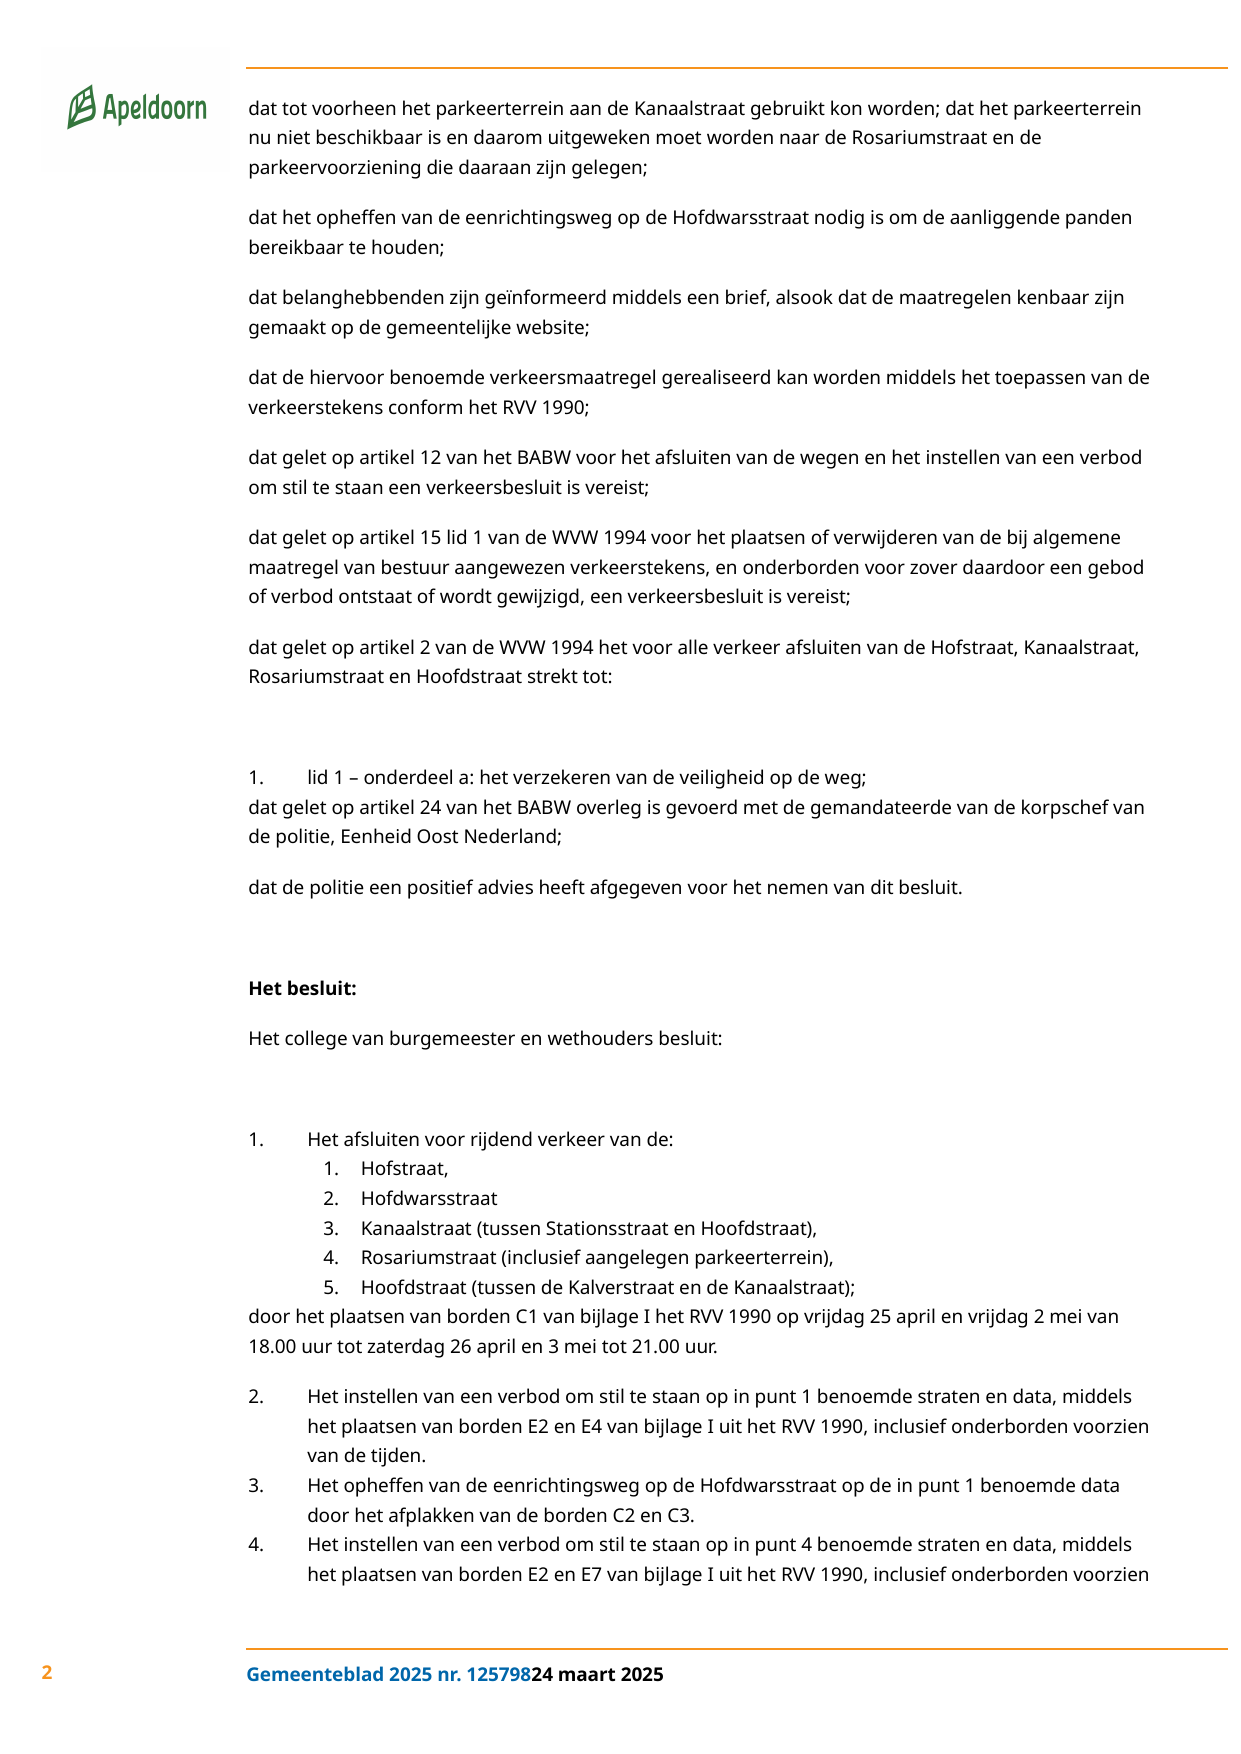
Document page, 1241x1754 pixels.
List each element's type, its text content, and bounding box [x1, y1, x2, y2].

text Het college van burgemeester en wethouders besluit: [248, 1025, 1152, 1051]
list Hoofdstraat (tussen de Kalverstraat en de Kanaalstraat); [323, 1274, 1152, 1300]
picture [41, 47, 231, 172]
text dat gelet op artikel 12 van het BABW voor het afsluiten van de wegen en het instellen van een verbod om stil te staan een verkeersbesluit is vereist; [248, 444, 1152, 500]
text dat het opheffen van de eenrichtingsweg op de Hofdwarsstraat nodig is om de aanliggende panden bereikbaar te houden; [248, 204, 1152, 260]
list Het afsluiten voor rijdend verkeer van de: [248, 1126, 1152, 1152]
text dat gelet op artikel 2 van de WVW 1994 het voor alle verkeer afsluiten van de Hofstraat, Kanaalstraat, Rosariumstraat en Hoofdstraat strekt tot: [248, 634, 1152, 689]
list Hofdwarsstraat [323, 1185, 1152, 1211]
list Het instellen van een verbod om stil te staan op in punt 4 benoemde straten en data, middels het plaatsen van borden E2 en E7 van bijlage I uit het RVV 1990, inclusief onderborden voorzien [248, 1531, 1152, 1587]
text dat de politie een positief advies heeft afgegeven voor het nemen van dit besluit. [248, 874, 1152, 900]
list lid 1 – onderdeel a: het verzekeren van de veiligheid op de weg; [248, 764, 1152, 790]
text dat gelet op artikel 24 van het BABW overleg is gevoerd met de gemandateerde van de korpschef van de politie, Eenheid Oost Nederland; [248, 794, 1152, 849]
text door het plaatsen van borden C1 van bijlage I het RVV 1990 op vrijdag 25 april en vrijdag 2 mei van 18.00 uur tot zaterdag 26 april en 3 mei tot 21.00 uur. [248, 1303, 1152, 1359]
text dat de hiervoor benoemde verkeersmaatregel gerealiseerd kan worden middels het toepassen van de verkeerstekens conform het RVV 1990; [248, 364, 1152, 420]
list Het opheffen van de eenrichtingsweg op de Hofdwarsstraat op de in punt 1 benoemde data door het afplakken van de borden C2 en C3. [248, 1472, 1152, 1528]
list Kanaalstraat (tussen Stationsstraat en Hoofdstraat), [323, 1215, 1152, 1241]
list Rosariumstraat (inclusief aangelegen parkeerterrein), [323, 1244, 1152, 1270]
list Het instellen van een verbod om stil te staan op in punt 1 benoemde straten en data, middels het plaatsen van borden E2 en E4 van bijlage I uit het RVV 1990, inclusief onderborden voorzien van de tijden. [248, 1383, 1152, 1468]
text dat gelet op artikel 15 lid 1 van de WVW 1994 voor het plaatsen of verwijderen van de bij algemene maatregel van bestuur aangewezen verkeerstekens, en onderborden voor zover daardoor een gebod of verbod ontstaat of wordt gewijzigd, een verkeersbesluit is vereist; [248, 524, 1152, 609]
list Hofstraat, [323, 1156, 1152, 1181]
text Het besluit: [248, 975, 1152, 1001]
text dat tot voorheen het parkeerterrein aan de Kanaalstraat gebruikt kon worden; dat het parkeerterrein nu niet beschikbaar is en daarom uitgeweken moet worden naar de Rosariumstraat en de parkeervoorziening die daaraan zijn gelegen; [248, 95, 1152, 180]
text dat belanghebbenden zijn geïnformeerd middels een brief, alsook dat de maatregelen kenbaar zijn gemaakt op de gemeentelijke website; [248, 284, 1152, 340]
